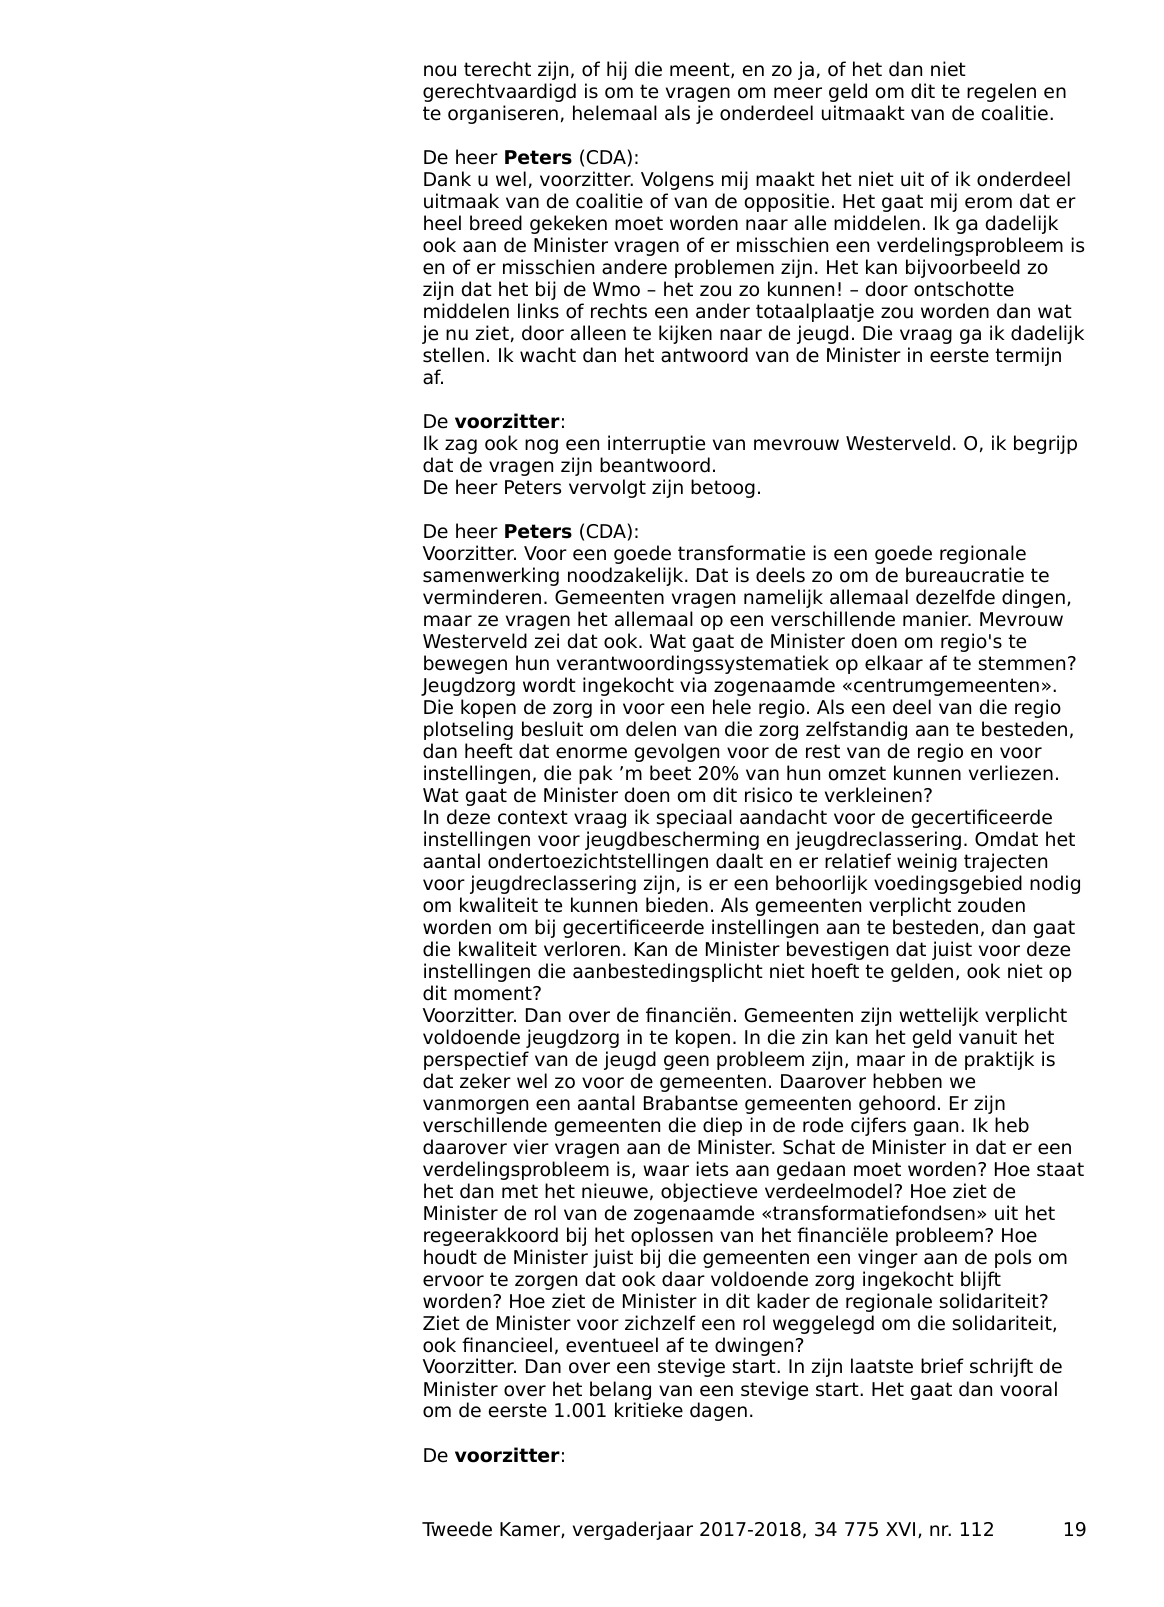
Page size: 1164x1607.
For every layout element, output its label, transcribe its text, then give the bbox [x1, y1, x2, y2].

text In deze context vraag ik speciaal aandacht voor de gecertificeerde instellingen voor jeugdbescherming en jeugdreclassering. Omdat het aantal ondertoezichtstellingen daalt en er relatief weinig trajecten voor jeugdreclassering zijn, is er een behoorlijk voedingsgebied nodig om kwaliteit te kunnen bieden. Als gemeenten verplicht zouden worden om bij gecertificeerde instellingen aan te besteden, dan gaat die kwaliteit verloren. Kan de Minister bevestigen dat juist voor deze instellingen die aanbestedingsplicht niet hoeft te gelden, ook niet op dit moment? [422, 807, 1087, 1005]
text Dank u wel, voorzitter. Volgens mij maakt het niet uit of ik onderdeel uitmaak van de coalitie of van de oppositie. Het gaat mij erom dat er heel breed gekeken moet worden naar alle middelen. Ik ga dadelijk ook aan de Minister vragen of er misschien een verdelingsprobleem is en of er misschien andere problemen zijn. Het kan bijvoorbeeld zo zijn dat het bij de Wmo – het zou zo kunnen! – door ontschotte middelen links of rechts een ander totaalplaatje zou worden dan wat je nu ziet, door alleen te kijken naar de jeugd. Die vraag ga ik dadelijk stellen. Ik wacht dan het antwoord van de Minister in eerste termijn af. [422, 169, 1087, 389]
text De voorzitter: [422, 1444, 1087, 1467]
text Voorzitter. Dan over een stevige start. In zijn laatste brief schrijft de Minister over het belang van een stevige start. Het gaat dan vooral om de eerste 1.001 kritieke dagen. [422, 1356, 1087, 1422]
text Ik zag ook nog een interruptie van mevrouw Westerveld. O, ik begrijp dat de vragen zijn beantwoord. [422, 433, 1087, 477]
text De heer Peters vervolgt zijn betoog. [422, 477, 1087, 499]
text De heer Peters (CDA): [422, 521, 1087, 543]
text De heer Peters (CDA): [422, 147, 1087, 169]
text De voorzitter: [422, 411, 1087, 433]
text Voorzitter. Voor een goede transformatie is een goede regionale samenwerking noodzakelijk. Dat is deels zo om de bureaucratie te verminderen. Gemeenten vragen namelijk allemaal dezelfde dingen, maar ze vragen het allemaal op een verschillende manier. Mevrouw Westerveld zei dat ook. Wat gaat de Minister doen om regio's te bewegen hun verantwoordingssystematiek op elkaar af te stemmen? [422, 543, 1087, 675]
text nou terecht zijn, of hij die meent, en zo ja, of het dan niet gerechtvaardigd is om te vragen om meer geld om dit te regelen en te organiseren, helemaal als je onderdeel uitmaakt van de coalitie. [422, 59, 1087, 125]
text Voorzitter. Dan over de financiën. Gemeenten zijn wettelijk verplicht voldoende jeugdzorg in te kopen. In die zin kan het geld vanuit het perspectief van de jeugd geen probleem zijn, maar in de praktijk is dat zeker wel zo voor de gemeenten. Daarover hebben we vanmorgen een aantal Brabantse gemeenten gehoord. Er zijn verschillende gemeenten die diep in de rode cijfers gaan. Ik heb daarover vier vragen aan de Minister. Schat de Minister in dat er een verdelingsprobleem is, waar iets aan gedaan moet worden? Hoe staat het dan met het nieuwe, objectieve verdeelmodel? Hoe ziet de Minister de rol van de zogenaamde «transformatiefondsen» uit het regeerakkoord bij het oplossen van het financiële probleem? Hoe houdt de Minister juist bij die gemeenten een vinger aan de pols om ervoor te zorgen dat ook daar voldoende zorg ingekocht blijft worden? Hoe ziet de Minister in dit kader de regionale solidariteit? Ziet de Minister voor zichzelf een rol weggelegd om die solidariteit, ook financieel, eventueel af te dwingen? [422, 1005, 1087, 1356]
text Jeugdzorg wordt ingekocht via zogenaamde «centrumgemeenten». Die kopen de zorg in voor een hele regio. Als een deel van die regio plotseling besluit om delen van die zorg zelfstandig aan te besteden, dan heeft dat enorme gevolgen voor de rest van de regio en voor instellingen, die pak ’m beet 20% van hun omzet kunnen verliezen. Wat gaat de Minister doen om dit risico te verkleinen? [422, 675, 1087, 807]
